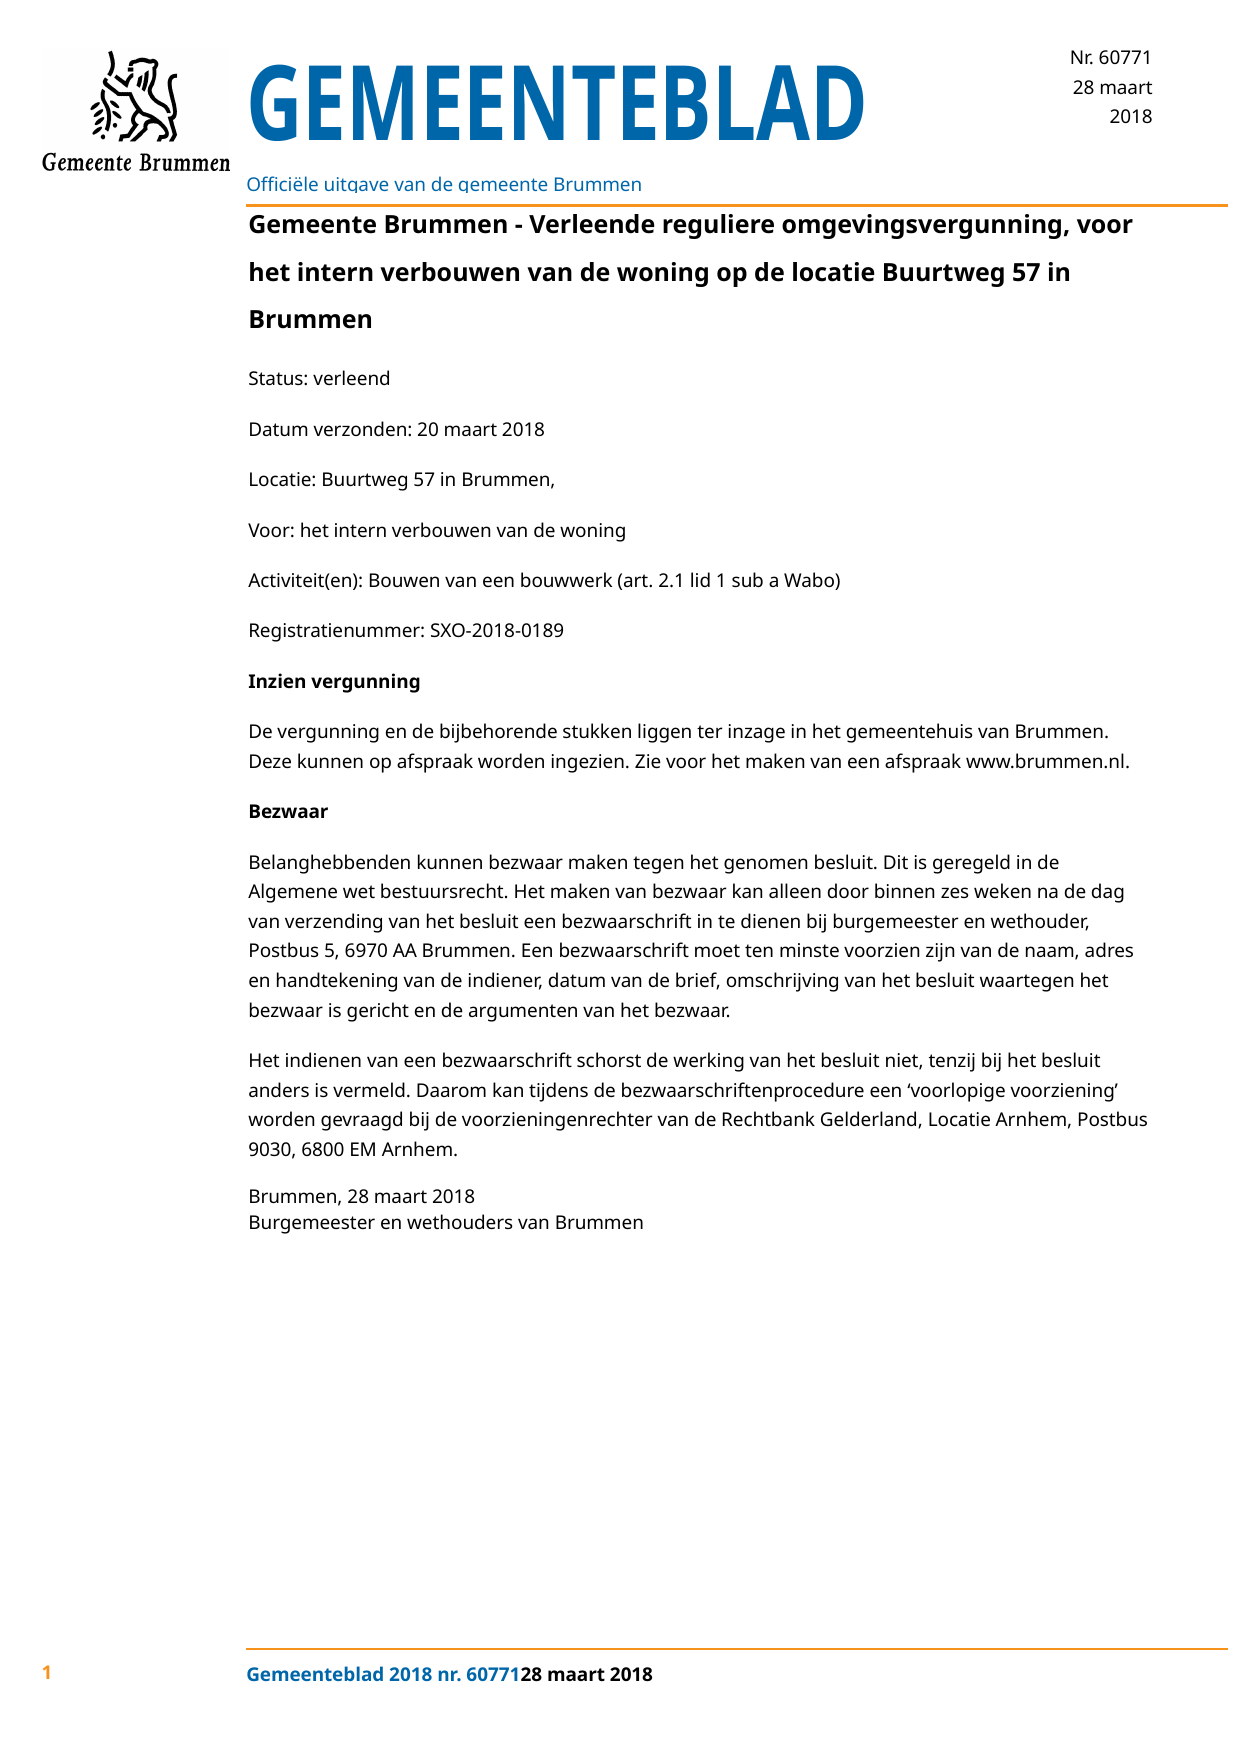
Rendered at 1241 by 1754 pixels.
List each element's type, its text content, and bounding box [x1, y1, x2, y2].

text Het indienen van een bezwaarschrift schorst de werking van het besluit niet, tenzij bij het besluit anders is vermeld. Daarom kan tijdens de bezwaarschriftenprocedure een ‘voorlopige voorziening’ worden gevraagd bij de voorzieningenrechter van de Rechtbank Gelderland, Locatie Arnhem, Postbus 9030, 6800 EM Arnhem. [248, 1047, 1152, 1162]
text Locatie: Buurtweg 57 in Brummen, [248, 466, 1152, 492]
text Activiteit(en): Bouwen van een bouwwerk (art. 2.1 lid 1 sub a Wabo) [248, 567, 1152, 593]
text Belanghebbenden kunnen bezwaar maken tegen het genomen besluit. Dit is geregeld in de Algemene wet bestuursrecht. Het maken van bezwaar kan alleen door binnen zes weken na de dag van verzending van het besluit een bezwaarschrift in te dienen bij burgemeester en wethouder, Postbus 5, 6970 AA Brummen. Een bezwaarschrift moet ten minste voorzien zijn van de naam, adres en handtekening van de indiener, datum van de brief, omschrijving van het besluit waartegen het bezwaar is gericht en de argumenten van het bezwaar. [248, 849, 1152, 1022]
picture [41, 47, 231, 172]
text Inzien vergunning [248, 668, 1152, 694]
text Gemeente Brummen - Verleende reguliere omgevingsvergunning, voor het intern verbouwen van de woning op de locatie Buurtweg 57 in Brummen [248, 207, 1152, 336]
text Registratienummer: SXO-2018-0189 [248, 618, 1152, 643]
text Brummen, 28 maart 2018 [248, 1184, 1152, 1209]
text Bezwaar [248, 798, 1152, 824]
text Voor: het intern verbouwen van de woning [248, 517, 1152, 542]
text Status: verleend [248, 366, 1152, 391]
text Datum verzonden: 20 maart 2018 [248, 416, 1152, 442]
text De vergunning en de bijbehorende stukken liggen ter inzage in het gemeentehuis van Brummen. Deze kunnen op afspraak worden ingezien. Zie voor het maken van een afspraak www.brummen.nl. [248, 718, 1152, 774]
text Burgemeester en wethouders van Brummen [248, 1209, 1152, 1235]
